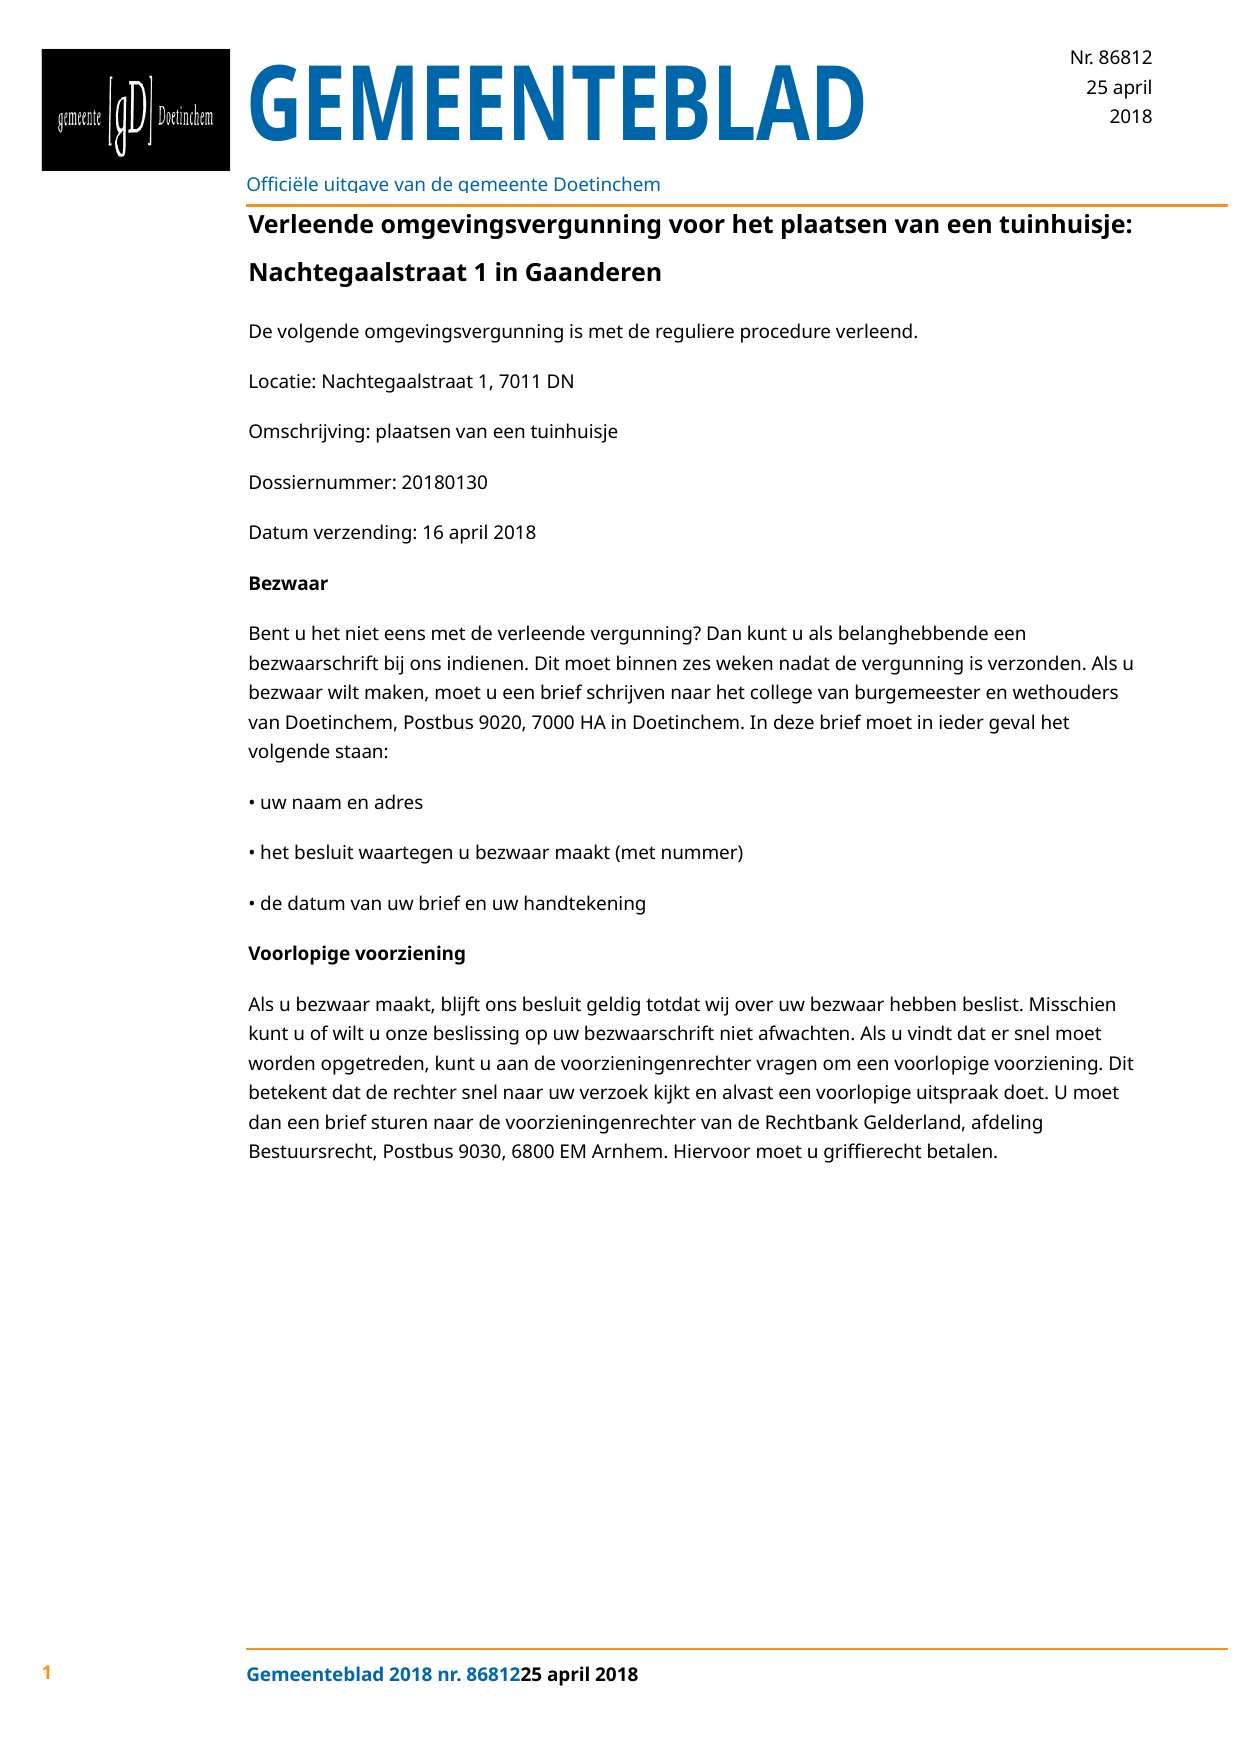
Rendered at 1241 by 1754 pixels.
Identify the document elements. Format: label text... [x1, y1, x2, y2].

text • de datum van uw brief en uw handtekening [248, 890, 1152, 916]
text Verleende omgevingsvergunning voor het plaatsen van een tuinhuisje: Nachtegaalstraat 1 in Gaanderen [248, 207, 1152, 288]
text Bezwaar [248, 570, 1152, 596]
picture [41, 47, 231, 172]
text Voorlopige voorziening [248, 940, 1152, 966]
text Datum verzending: 16 april 2018 [248, 519, 1152, 545]
text Locatie: Nachtegaalstraat 1, 7011 DN [248, 368, 1152, 394]
text Omschrijving: plaatsen van een tuinhuisje [248, 419, 1152, 444]
text • het besluit waartegen u bezwaar maakt (met nummer) [248, 839, 1152, 865]
text • uw naam en adres [248, 789, 1152, 815]
text Als u bezwaar maakt, blijft ons besluit geldig totdat wij over uw bezwaar hebben beslist. Misschien kunt u of wilt u onze beslissing op uw bezwaarschrift niet afwachten. Als u vindt dat er snel moet worden opgetreden, kunt u aan de voorzieningenrechter vragen om een voorlopige voorziening. Dit betekent dat de rechter snel naar uw verzoek kijkt en alvast een voorlopige uitspraak doet. U moet dan een brief sturen naar de voorzieningenrechter van de Rechtbank Gelderland, afdeling Bestuursrecht, Postbus 9030, 6800 EM Arnhem. Hiervoor moet u griffierecht betalen. [248, 991, 1152, 1164]
text De volgende omgevingsvergunning is met de reguliere procedure verleend. [248, 318, 1152, 344]
text Dossiernummer: 20180130 [248, 469, 1152, 495]
text Bent u het niet eens met de verleende vergunning? Dan kunt u als belanghebbende een bezwaarschrift bij ons indienen. Dit moet binnen zes weken nadat de vergunning is verzonden. Als u bezwaar wilt maken, moet u een brief schrijven naar het college van burgemeester en wethouders van Doetinchem, Postbus 9020, 7000 HA in Doetinchem. In deze brief moet in ieder geval het volgende staan: [248, 620, 1152, 764]
